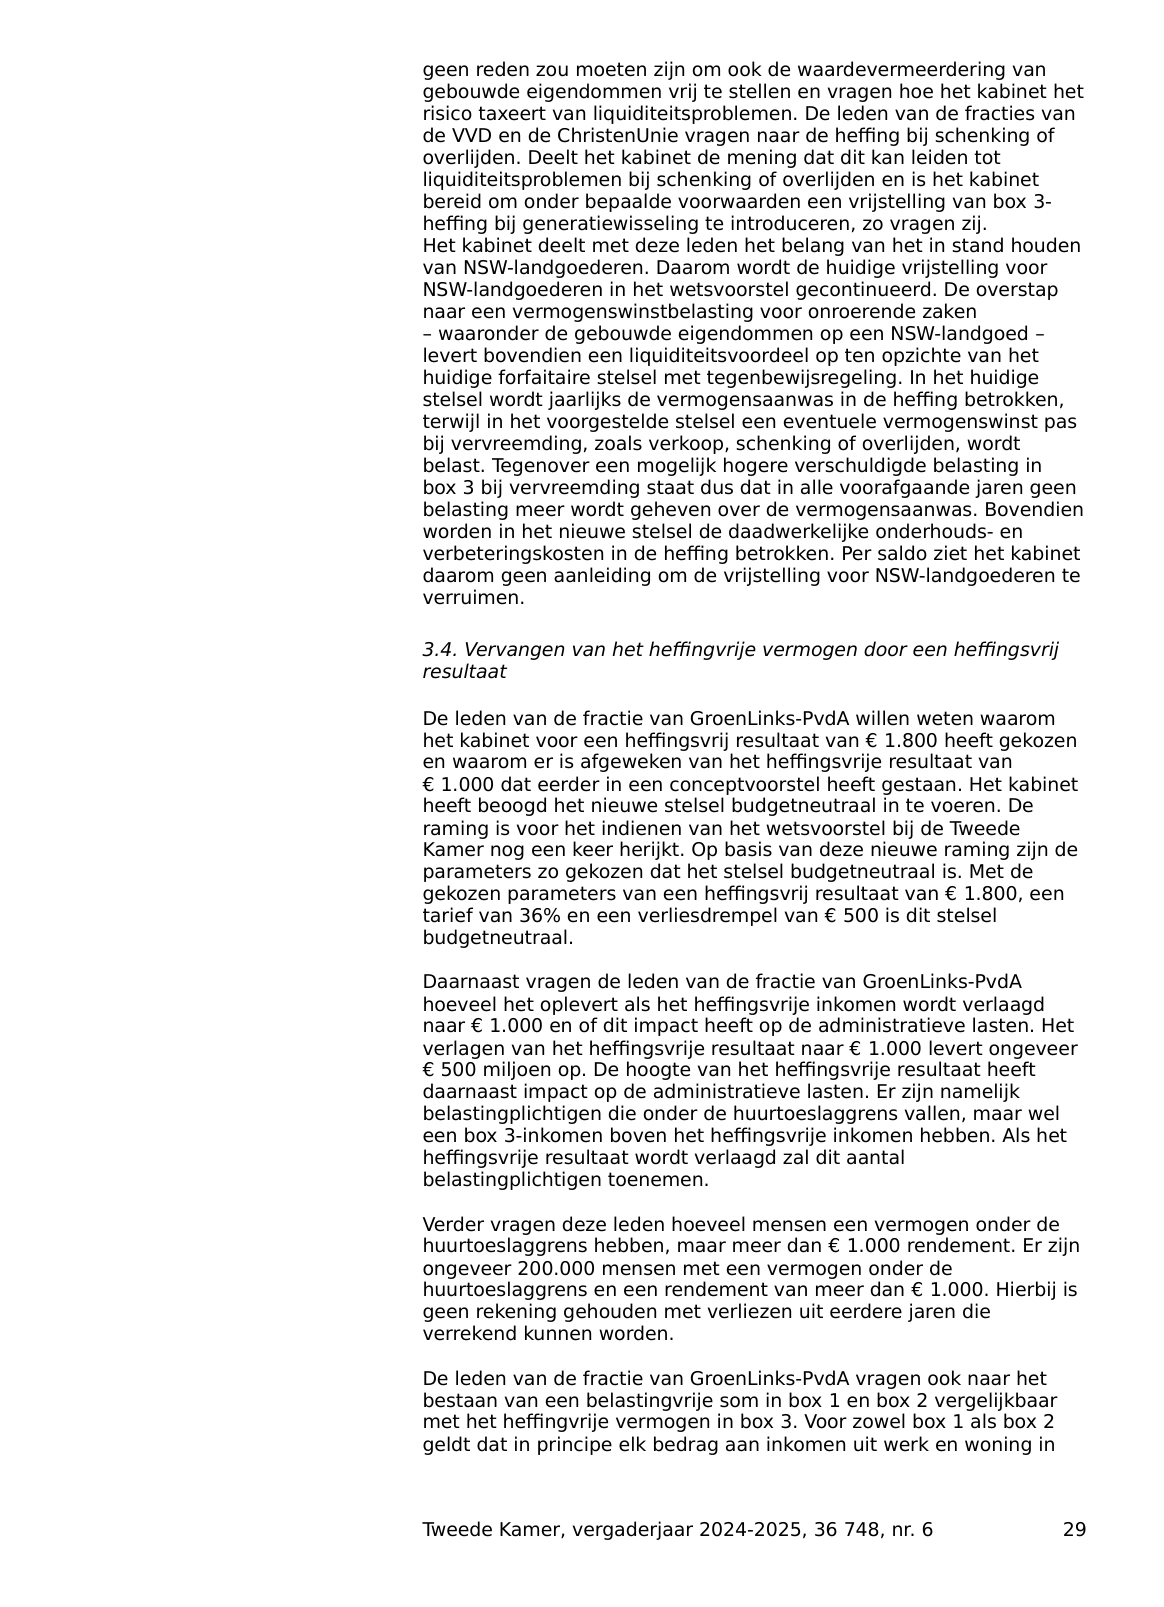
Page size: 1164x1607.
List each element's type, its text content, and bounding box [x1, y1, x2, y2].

text Verder vragen deze leden hoeveel mensen een vermogen onder de huurtoeslaggrens hebben, maar meer dan € 1.000 rendement. Er zijn ongeveer 200.000 mensen met een vermogen onder de huurtoeslaggrens en een rendement van meer dan € 1.000. Hierbij is geen rekening gehouden met verliezen uit eerdere jaren die verrekend kunnen worden. [422, 1213, 1087, 1345]
text Het kabinet deelt met deze leden het belang van het in stand houden van NSW-landgoederen. Daarom wordt de huidige vrijstelling voor NSW-landgoederen in het wetsvoorstel gecontinueerd. De overstap naar een vermogenswinstbelasting voor onroerende zaken – waaronder de gebouwde eigendommen op een NSW-landgoed – levert bovendien een liquiditeitsvoordeel op ten opzichte van het huidige forfaitaire stelsel met tegenbewijsregeling. In het huidige stelsel wordt jaarlijks de vermogensaanwas in de heffing betrokken, terwijl in het voorgestelde stelsel een eventuele vermogenswinst pas bij vervreemding, zoals verkoop, schenking of overlijden, wordt belast. Tegenover een mogelijk hogere verschuldigde belasting in box 3 bij vervreemding staat dus dat in alle voorafgaande jaren geen belasting meer wordt geheven over de vermogensaanwas. Bovendien worden in het nieuwe stelsel de daadwerkelijke onderhouds- en verbeteringskosten in de heffing betrokken. Per saldo ziet het kabinet daarom geen aanleiding om de vrijstelling voor NSW-landgoederen te verruimen. [422, 235, 1087, 608]
text De leden van de fractie van GroenLinks-PvdA willen weten waarom het kabinet voor een heffingsvrij resultaat van € 1.800 heeft gekozen en waarom er is afgeweken van het heffingsvrije resultaat van € 1.000 dat eerder in een conceptvoorstel heeft gestaan. Het kabinet heeft beoogd het nieuwe stelsel budgetneutraal in te voeren. De raming is voor het indienen van het wetsvoorstel bij de Tweede Kamer nog een keer herijkt. Op basis van deze nieuwe raming zijn de parameters zo gekozen dat het stelsel budgetneutraal is. Met de gekozen parameters van een heffingsvrij resultaat van € 1.800, een tarief van 36% en een verliesdrempel van € 500 is dit stelsel budgetneutraal. [422, 707, 1087, 949]
subtitle 3.4. Vervangen van het heffingvrije vermogen door een heffingsvrij resultaat [422, 638, 1087, 682]
text Daarnaast vragen de leden van de fractie van GroenLinks-PvdA hoeveel het oplevert als het heffingsvrije inkomen wordt verlaagd naar € 1.000 en of dit impact heeft op de administratieve lasten. Het verlagen van het heffingsvrije resultaat naar € 1.000 levert ongeveer € 500 miljoen op. De hoogte van het heffingsvrije resultaat heeft daarnaast impact op de administratieve lasten. Er zijn namelijk belastingplichtigen die onder de huurtoeslaggrens vallen, maar wel een box 3-inkomen boven het heffingsvrije inkomen hebben. Als het heffingsvrije resultaat wordt verlaagd zal dit aantal belastingplichtigen toenemen. [422, 971, 1087, 1191]
text De leden van de fractie van GroenLinks-PvdA vragen ook naar het bestaan van een belastingvrije som in box 1 en box 2 vergelijkbaar met het heffingvrije vermogen in box 3. Voor zowel box 1 als box 2 geldt dat in principe elk bedrag aan inkomen uit werk en woning in [422, 1367, 1087, 1455]
text geen reden zou moeten zijn om ook de waardevermeerdering van gebouwde eigendommen vrij te stellen en vragen hoe het kabinet het risico taxeert van liquiditeitsproblemen. De leden van de fracties van de VVD en de ChristenUnie vragen naar de heffing bij schenking of overlijden. Deelt het kabinet de mening dat dit kan leiden tot liquiditeitsproblemen bij schenking of overlijden en is het kabinet bereid om onder bepaalde voorwaarden een vrijstelling van box 3-heffing bij generatiewisseling te introduceren, zo vragen zij. [422, 59, 1087, 235]
